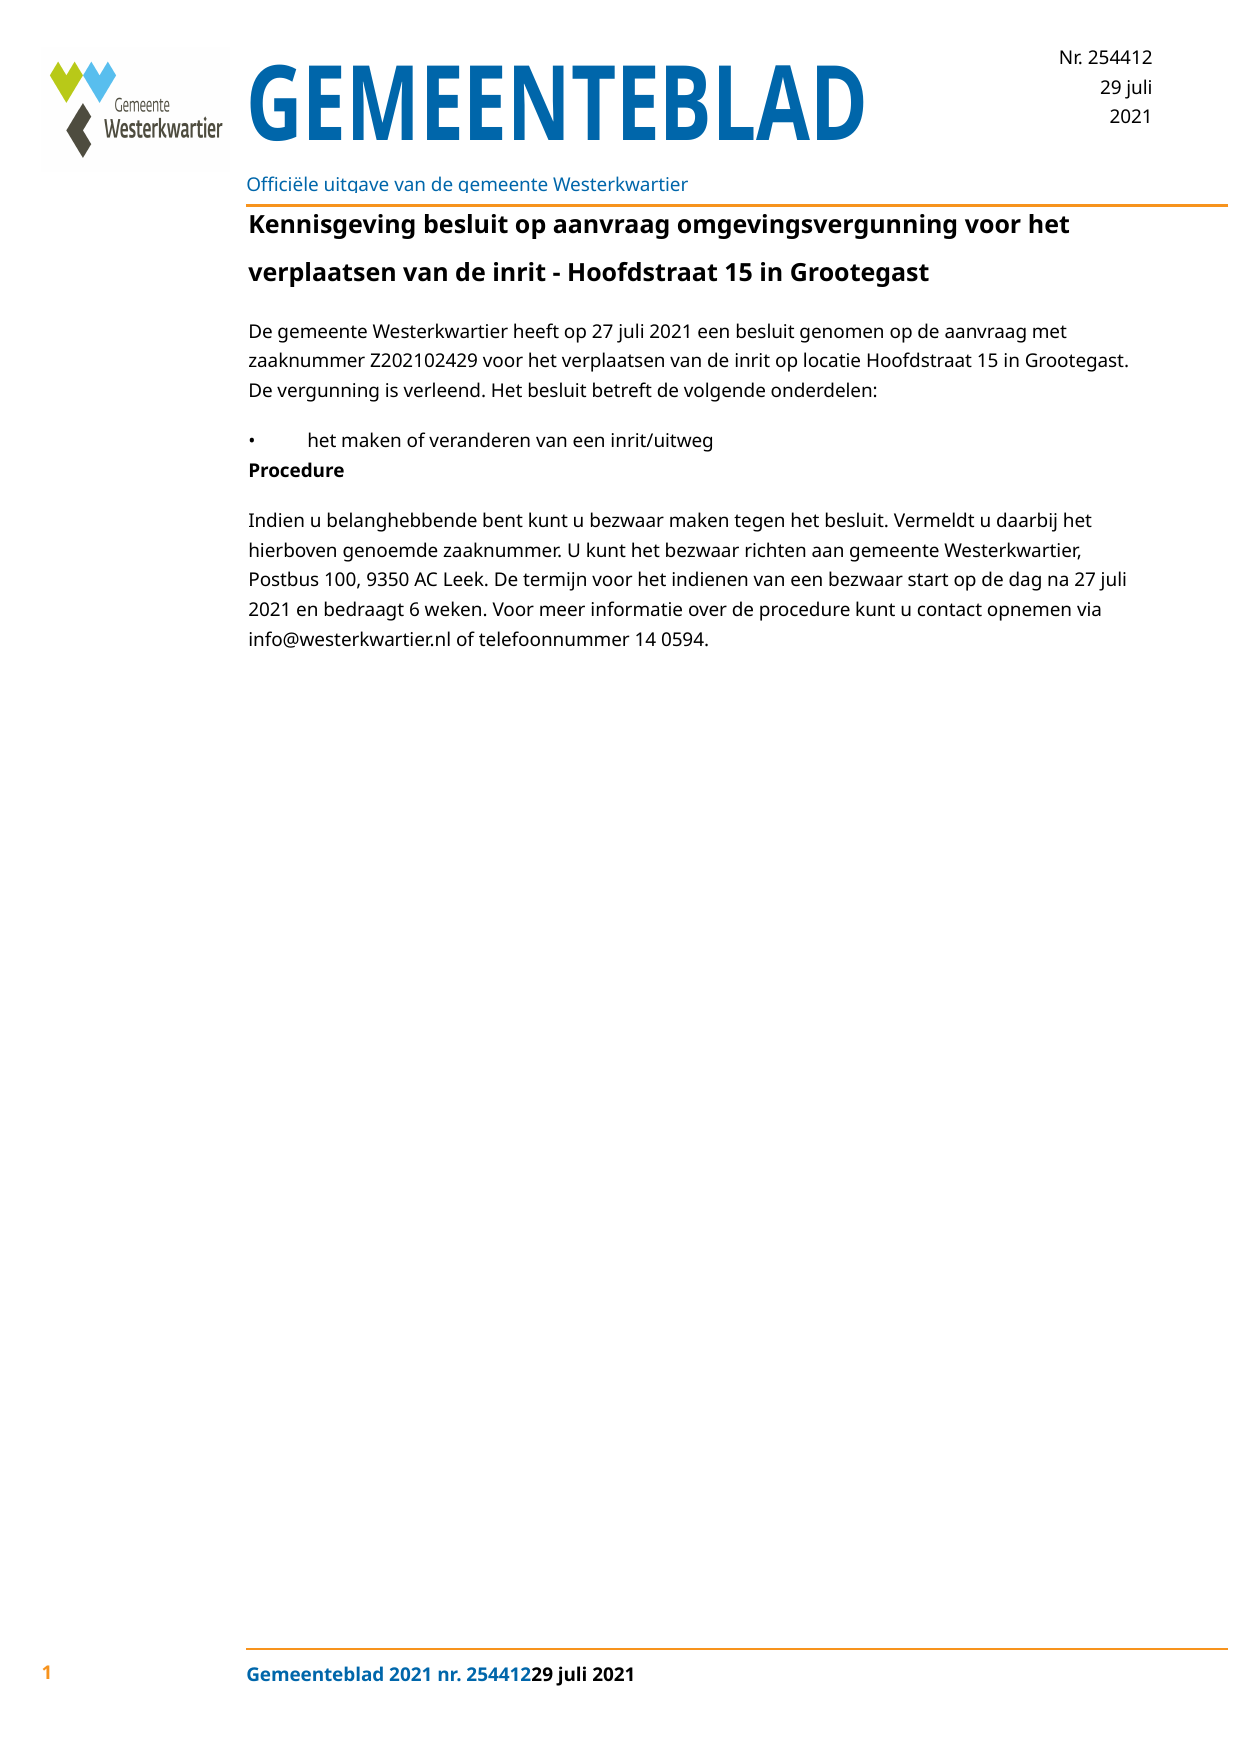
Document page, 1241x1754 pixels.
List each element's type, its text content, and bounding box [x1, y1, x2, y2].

text Procedure [248, 457, 1152, 483]
list het maken of veranderen van een inrit/uitweg [248, 427, 1152, 453]
text De gemeente Westerkwartier heeft op 27 juli 2021 een besluit genomen op de aanvraag met zaaknummer Z202102429 voor het verplaatsen van de inrit op locatie Hoofdstraat 15 in Grootegast. De vergunning is verleend. Het besluit betreft de volgende onderdelen: [248, 318, 1152, 403]
picture [41, 47, 231, 172]
text Kennisgeving besluit op aanvraag omgevingsvergunning voor het verplaatsen van de inrit - Hoofdstraat 15 in Grootegast [248, 207, 1152, 288]
text Indien u belanghebbende bent kunt u bezwaar maken tegen het besluit. Vermeldt u daarbij het hierboven genoemde zaaknummer. U kunt het bezwaar richten aan gemeente Westerkwartier, Postbus 100, 9350 AC Leek. De termijn voor het indienen van een bezwaar start op de dag na 27 juli 2021 en bedraagt 6 weken. Voor meer informatie over de procedure kunt u contact opnemen via info@westerkwartier.nl of telefoonnummer 14 0594. [248, 507, 1152, 652]
